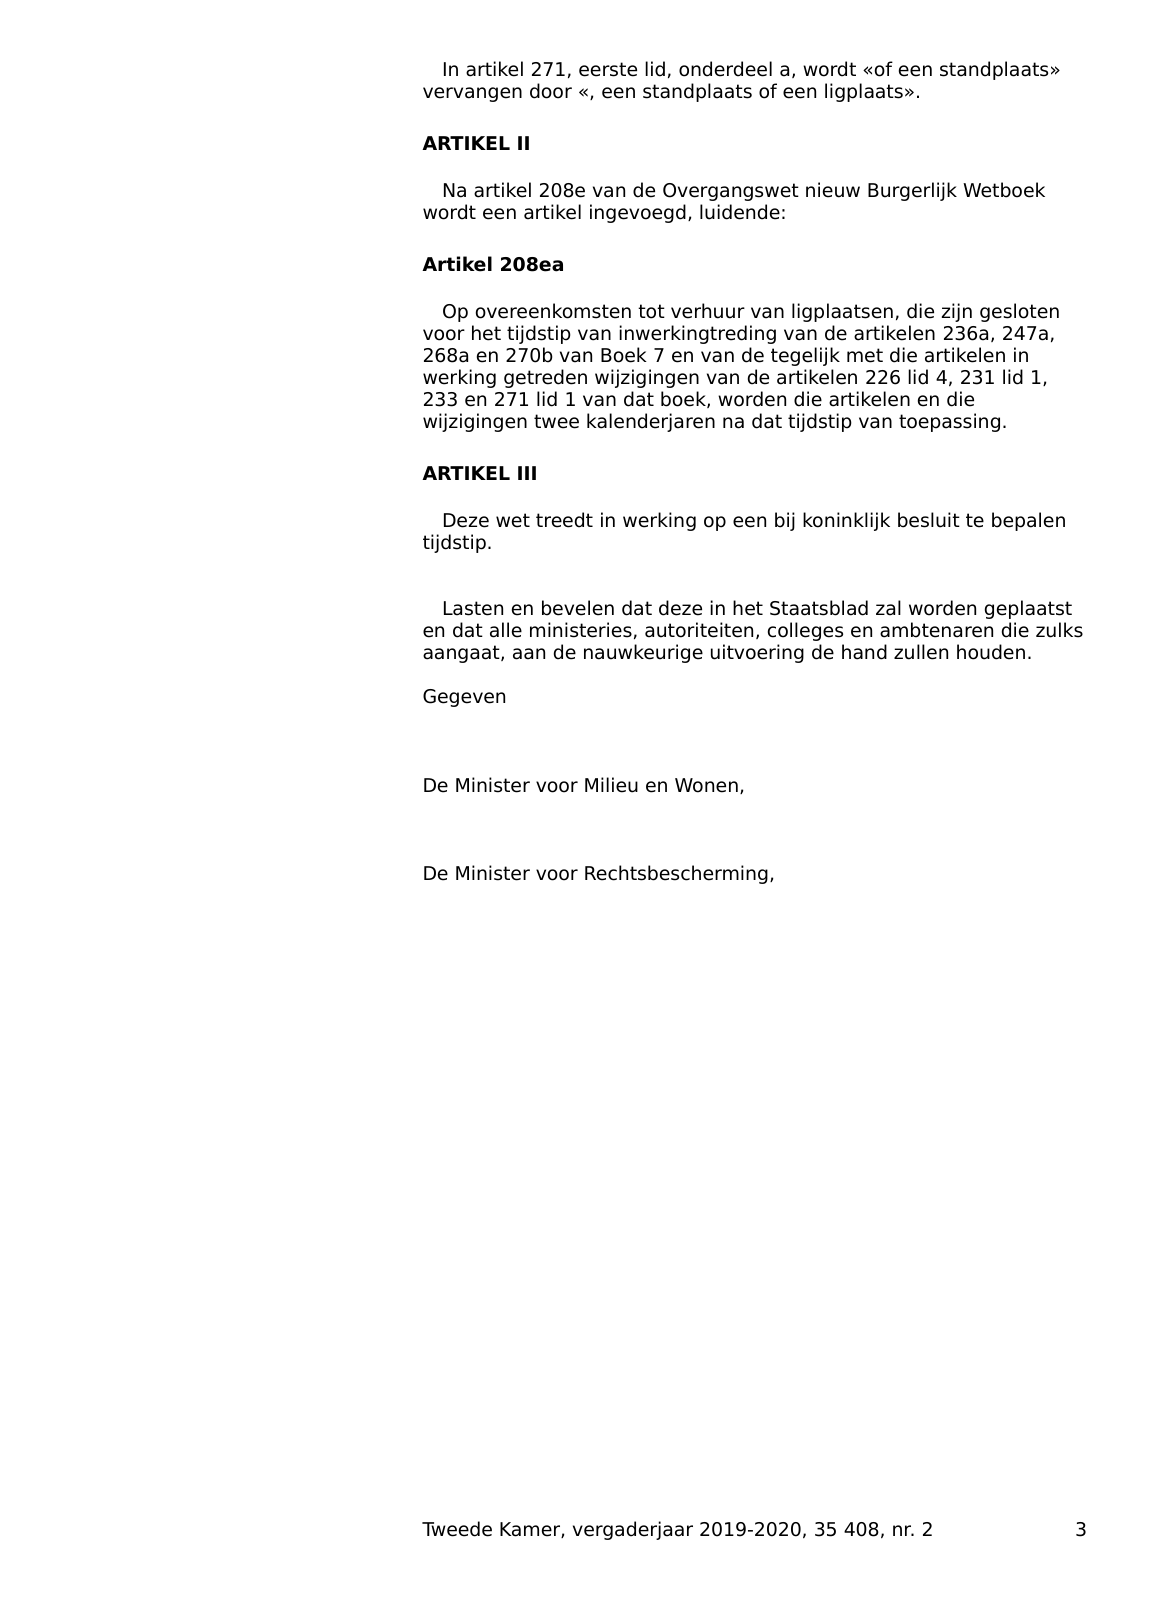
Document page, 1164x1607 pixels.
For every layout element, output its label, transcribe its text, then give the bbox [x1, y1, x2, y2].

text Na artikel 208e van de Overgangswet nieuw Burgerlijk Wetboek wordt een artikel ingevoegd, luidende: [422, 180, 1087, 224]
text De Minister voor Milieu en Wonen, [422, 775, 1087, 797]
subtitle ARTIKEL II [422, 133, 1087, 155]
text Lasten en bevelen dat deze in het Staatsblad zal worden geplaatst en dat alle ministeries, autoriteiten, colleges en ambtenaren die zulks aangaat, aan de nauwkeurige uitvoering de hand zullen houden. [422, 598, 1087, 664]
text In artikel 271, eerste lid, onderdeel a, wordt «of een standplaats» vervangen door «, een standplaats of een ligplaats». [422, 59, 1087, 103]
text Deze wet treedt in werking op een bij koninklijk besluit te bepalen tijdstip. [422, 510, 1087, 554]
text Op overeenkomsten tot verhuur van ligplaatsen, die zijn gesloten voor het tijdstip van inwerkingtreding van de artikelen 236a, 247a, 268a en 270b van Boek 7 en van de tegelijk met die artikelen in werking getreden wijzigingen van de artikelen 226 lid 4, 231 lid 1, 233 en 271 lid 1 van dat boek, worden die artikelen en die wijzigingen twee kalenderjaren na dat tijdstip van toepassing. [422, 301, 1087, 433]
text De Minister voor Rechtsbescherming, [422, 863, 1087, 885]
subtitle Artikel 208ea [422, 254, 1087, 276]
subtitle ARTIKEL III [422, 463, 1087, 485]
text Gegeven [422, 686, 1087, 708]
